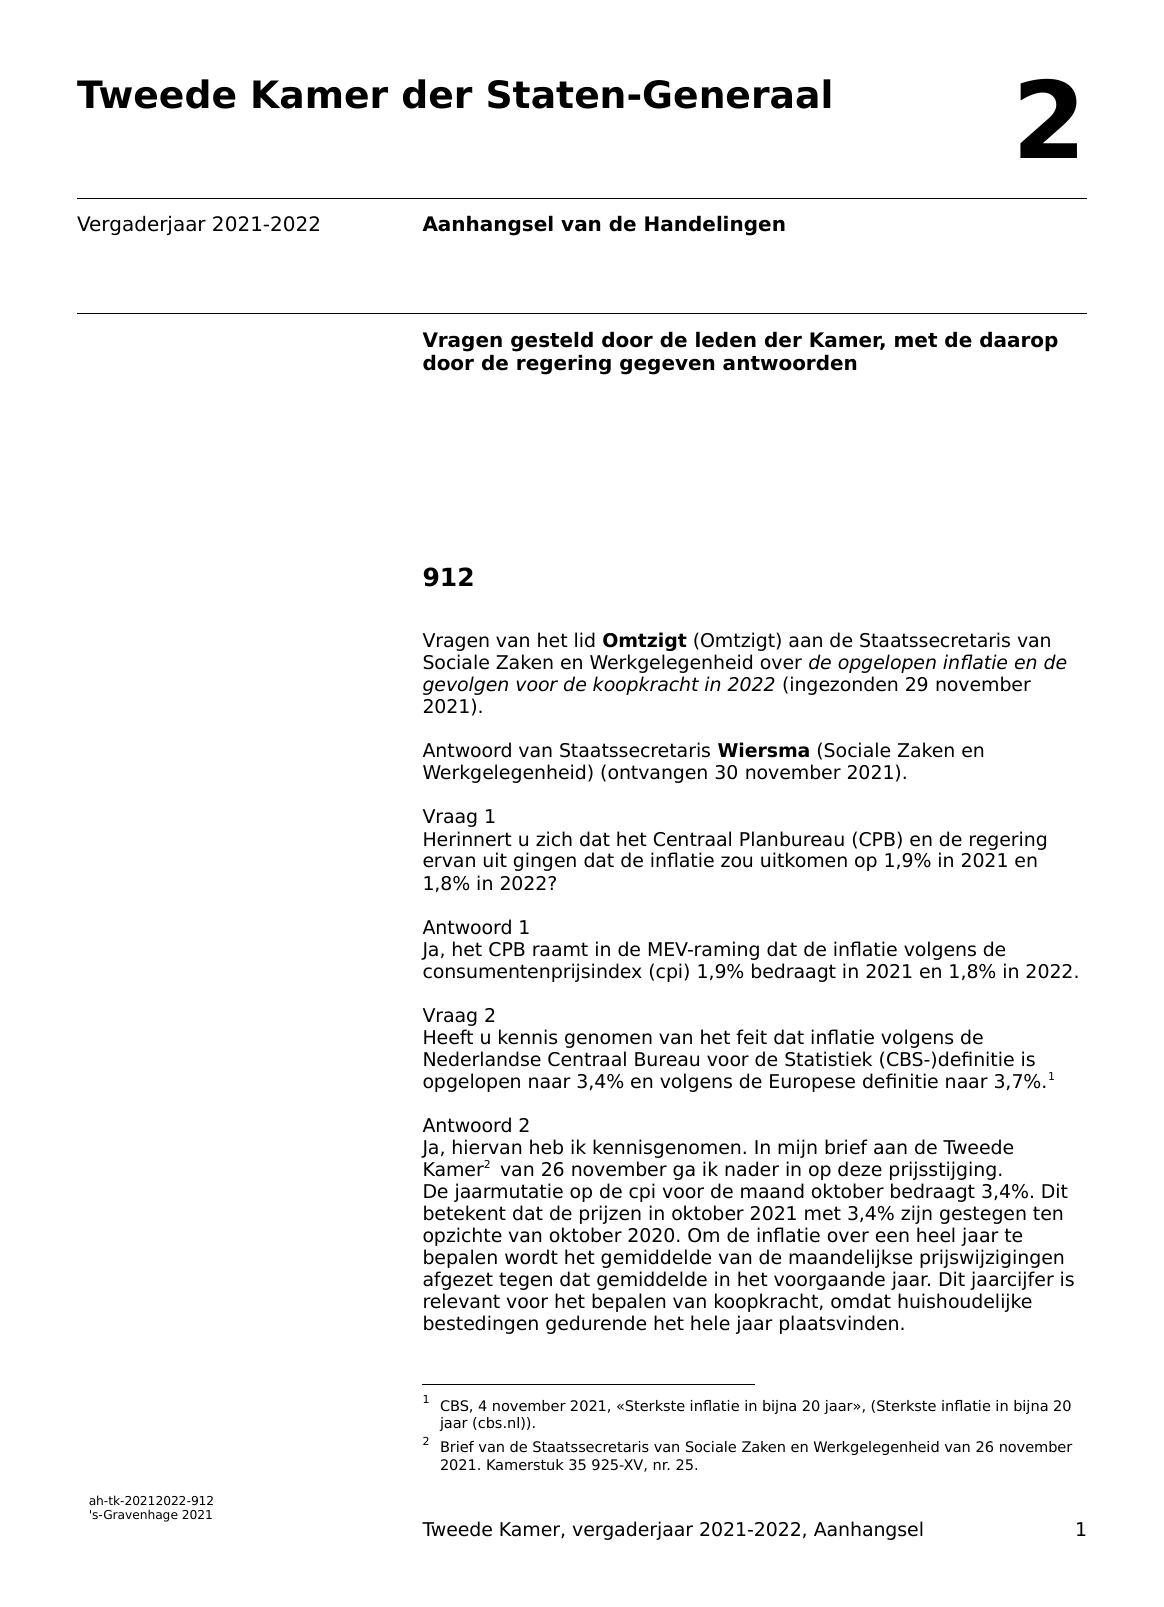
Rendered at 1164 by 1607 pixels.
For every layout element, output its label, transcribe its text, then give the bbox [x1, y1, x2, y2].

text CBS, 4 november 2021, «Sterkste inflatie in bijna 20 jaar», (Sterkste inflatie in bijna 20 jaar (cbs.nl)). [422, 1393, 1087, 1432]
table_cell [77, 314, 422, 375]
text Antwoord 2 [422, 1115, 1087, 1137]
text ah-tk-20212022-912 [88, 1494, 323, 1508]
text Vraag 1 [422, 806, 1087, 828]
table_header Tweede Kamer der Staten-Generaal [77, 59, 886, 198]
text Herinnert u zich dat het Centraal Planbureau (CPB) en de regering ervan uit gingen dat de inflatie zou uitkomen op 1,9% in 2021 en 1,8% in 2022? [422, 828, 1087, 894]
table_cell Aanhangsel van de Handelingen [422, 199, 1087, 313]
text Ja, het CPB raamt in de MEV-raming dat de inflatie volgens de consumentenprijsindex (cpi) 1,9% bedraagt in 2021 en 1,8% in 2022. [422, 938, 1087, 982]
text 's-Gravenhage 2021 [88, 1508, 323, 1522]
text Antwoord van Staatssecretaris Wiersma (Sociale Zaken en Werkgelegenheid) (ontvangen 30 november 2021). [422, 740, 1087, 784]
text De jaarmutatie op de cpi voor de maand oktober bedraagt 3,4%. Dit betekent dat de prijzen in oktober 2021 met 3,4% zijn gestegen ten opzichte van oktober 2020. Om de inflatie over een heel jaar te bepalen wordt het gemiddelde van de maandelijkse prijswijzigingen afgezet tegen dat gemiddelde in het voorgaande jaar. Dit jaarcijfer is relevant voor het bepalen van koopkracht, omdat huishoudelijke bestedingen gedurende het hele jaar plaatsvinden. [422, 1181, 1087, 1334]
table_cell Vragen gesteld door de leden der Kamer, met de daarop door de regering gegeven antwoorden [422, 314, 1087, 375]
text Vraag 2 [422, 1005, 1087, 1027]
text Brief van de Staatssecretaris van Sociale Zaken en Werkgelegenheid van 26 november 2021. Kamerstuk 35 925-XV, nr. 25. [422, 1435, 1087, 1474]
text Vragen van het lid Omtzigt (Omtzigt) aan de Staatssecretaris van Sociale Zaken en Werkgelegenheid over de opgelopen inflatie en de gevolgen voor de koopkracht in 2022 (ingezonden 29 november 2021). [422, 630, 1087, 718]
text Antwoord 1 [422, 917, 1087, 938]
table_header 2 [886, 59, 1087, 198]
text Ja, hiervan heb ik kennisgenomen. In mijn brief aan de Tweede Kamer van 26 november ga ik nader in op deze prijsstijging. [422, 1137, 1087, 1181]
text 912 [422, 563, 1087, 592]
table_cell Vergaderjaar 2021-2022 [77, 199, 422, 313]
text Heeft u kennis genomen van het feit dat inflatie volgens de Nederlandse Centraal Bureau voor de Statistiek (CBS-)definitie is opgelopen naar 3,4% en volgens de Europese definitie naar 3,7%. [422, 1027, 1087, 1093]
